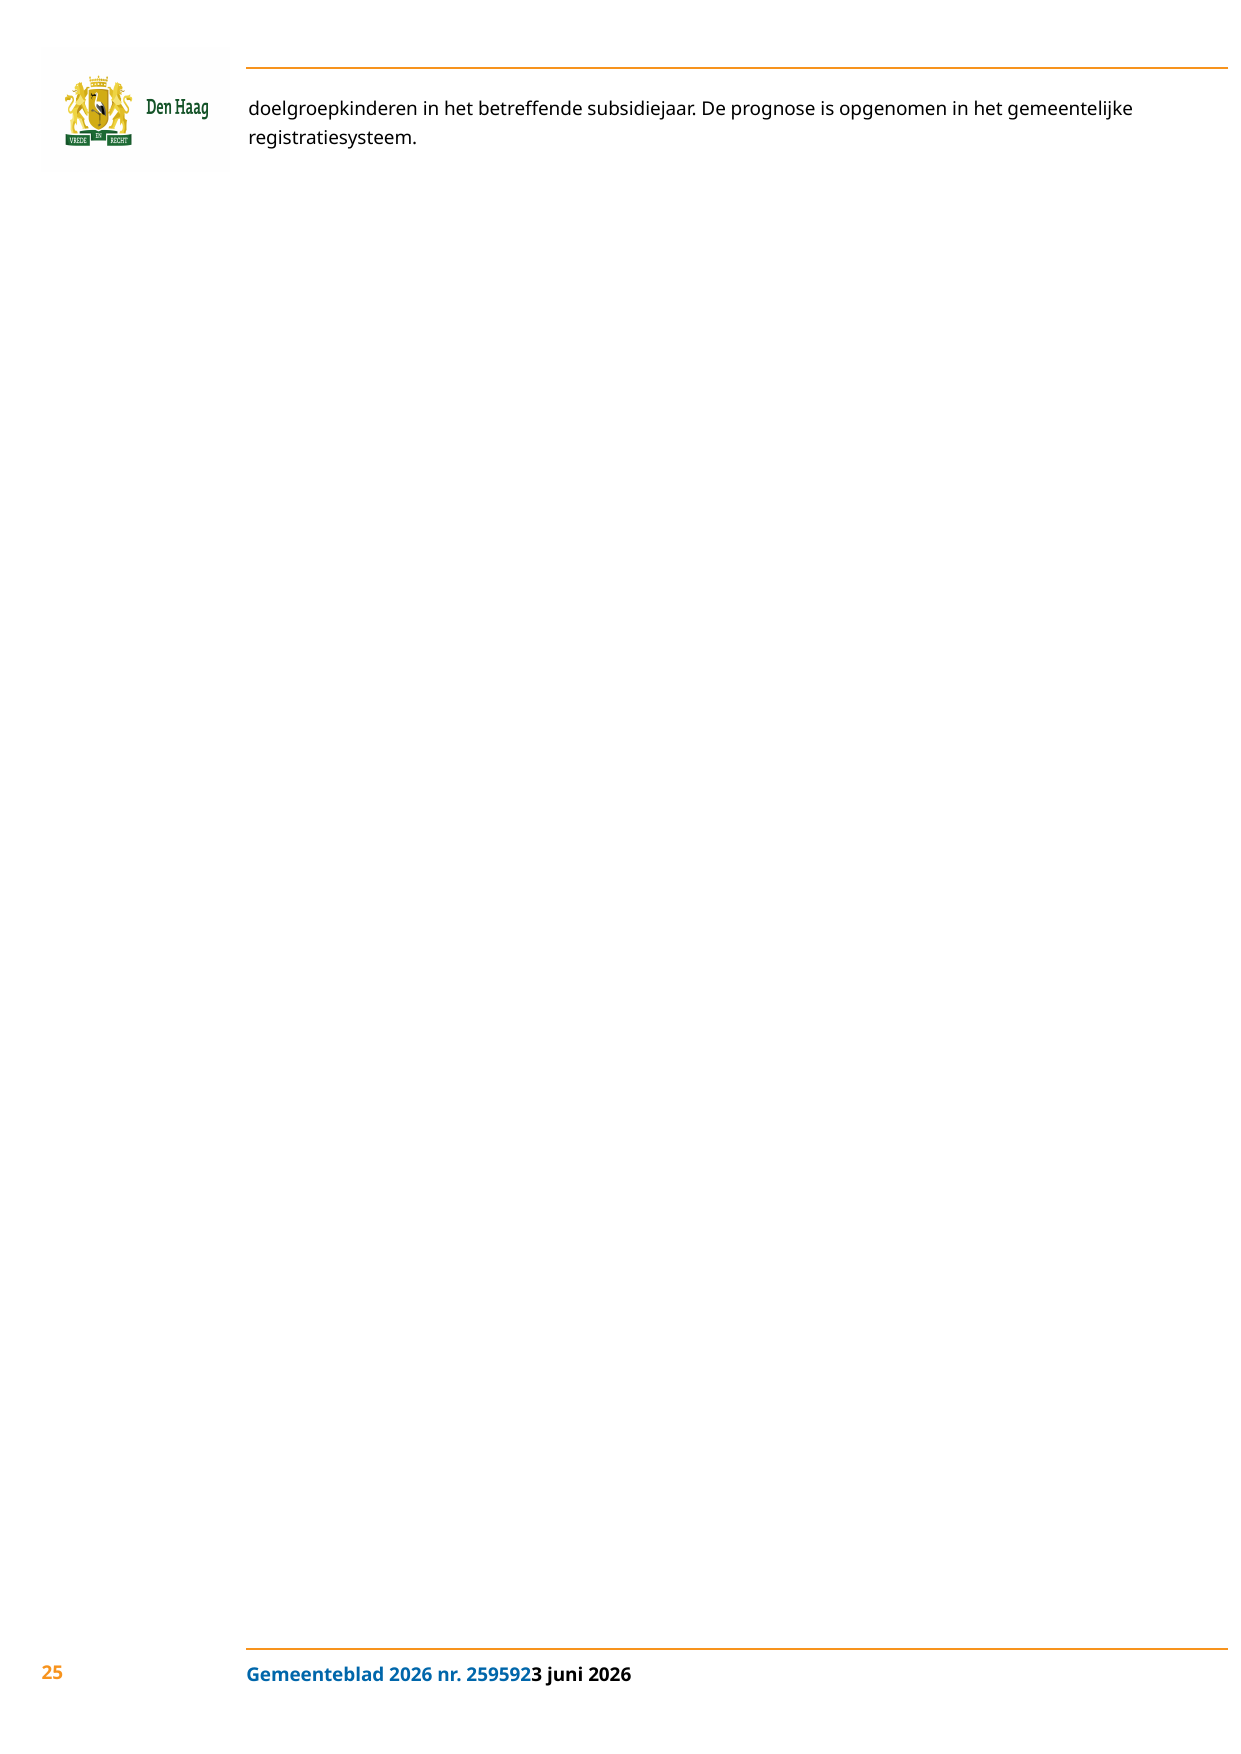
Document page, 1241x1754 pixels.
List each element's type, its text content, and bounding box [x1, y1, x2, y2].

text doelgroepkinderen in het betreffende subsidiejaar. De prognose is opgenomen in het gemeentelijke registratiesysteem. [248, 95, 1152, 150]
picture [41, 47, 231, 172]
